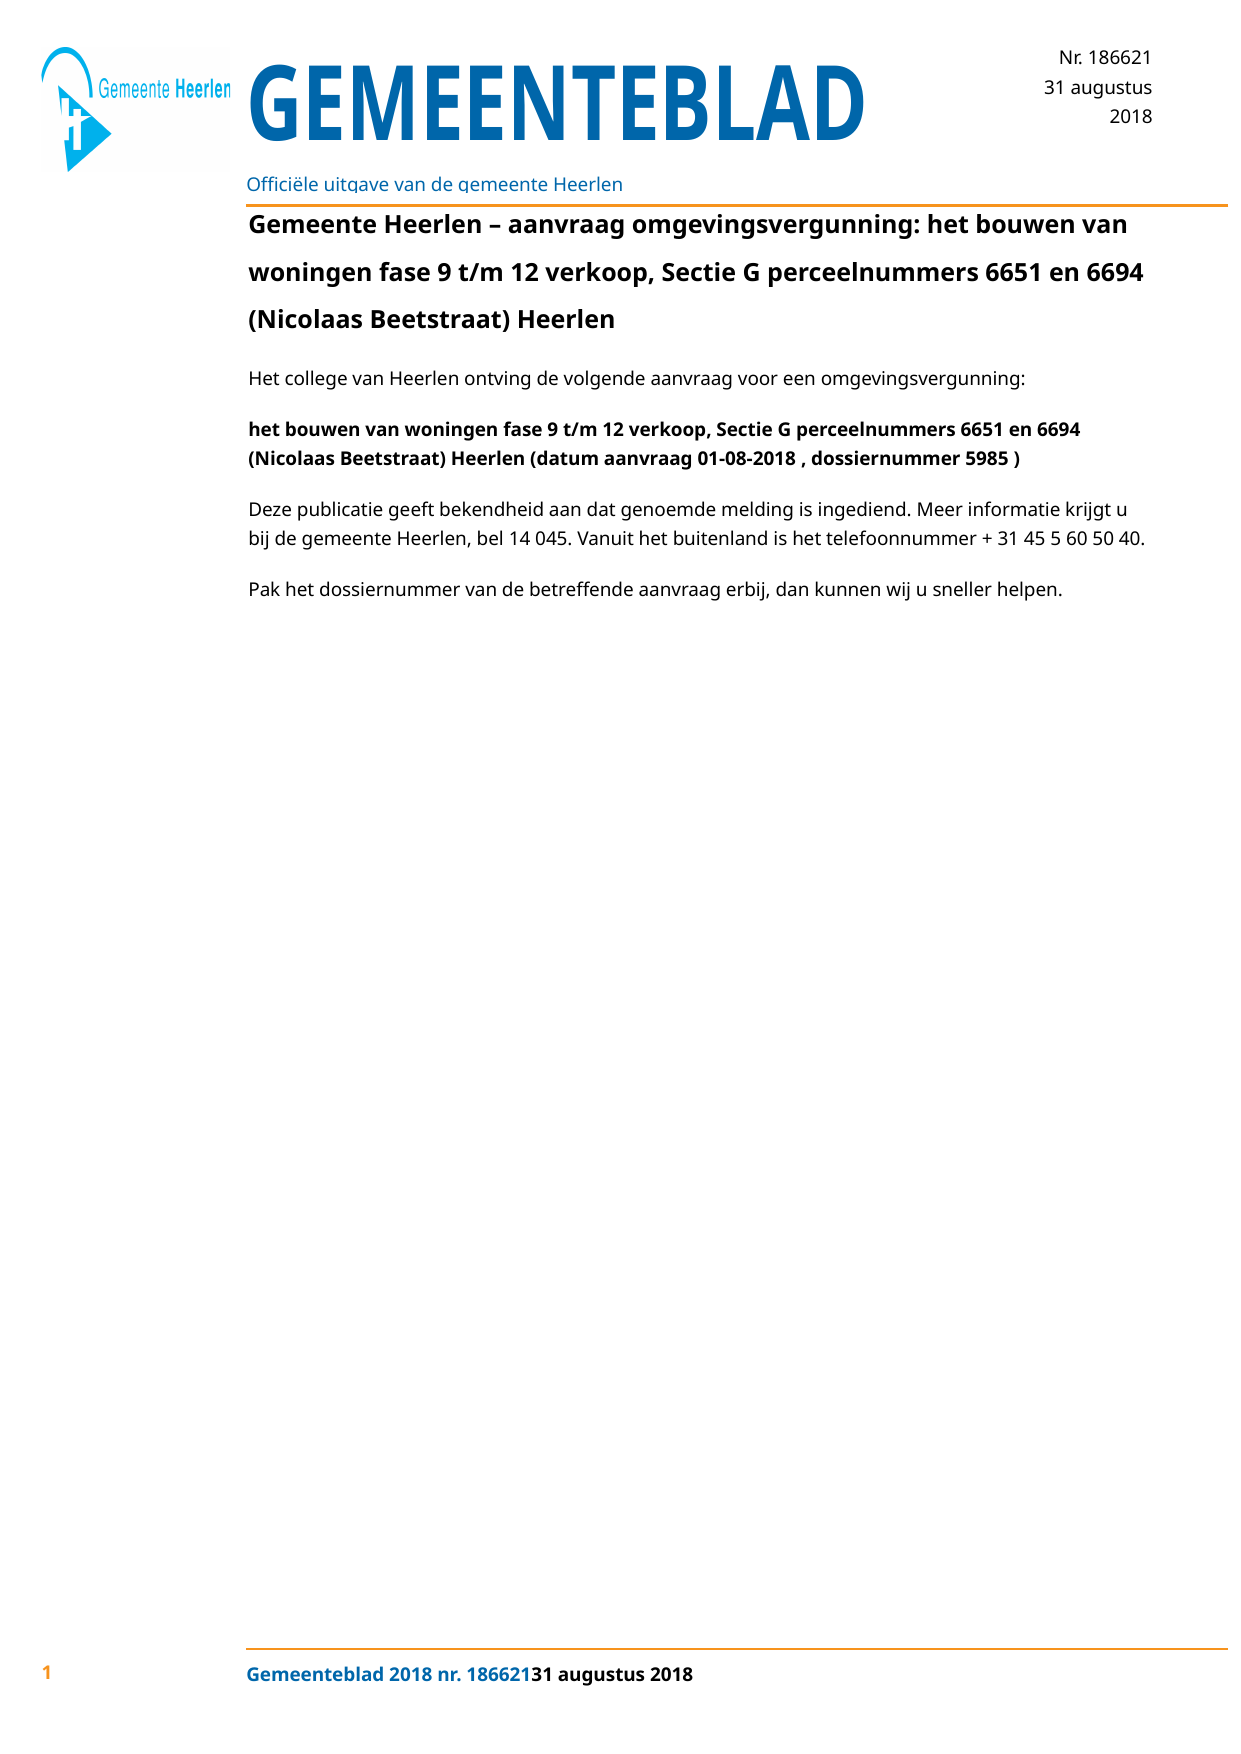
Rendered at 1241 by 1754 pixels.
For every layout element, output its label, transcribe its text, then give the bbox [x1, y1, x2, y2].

picture [41, 47, 58, 70]
text Gemeente Heerlen – aanvraag omgevingsvergunning: het bouwen van woningen fase 9 t/m 12 verkoop, Sectie G perceelnummers 6651 en 6694 (Nicolaas Beetstraat) Heerlen [248, 207, 1152, 336]
picture [41, 47, 231, 172]
text Het college van Heerlen ontving de volgende aanvraag voor een omgevingsvergunning: [248, 366, 1152, 391]
text Deze publicatie geeft bekendheid aan dat genoemde melding is ingediend. Meer informatie krijgt u bij de gemeente Heerlen, bel 14 045. Vanuit het buitenland is het telefoonnummer + 31 45 5 60 50 40. [248, 496, 1152, 551]
text Pak het dossiernummer van de betreffende aanvraag erbij, dan kunnen wij u sneller helpen. [248, 576, 1152, 602]
text het bouwen van woningen fase 9 t/m 12 verkoop, Sectie G perceelnummers 6651 en 6694 (Nicolaas Beetstraat) Heerlen (datum aanvraag 01-08-2018 , dossiernummer 5985 ) [248, 416, 1152, 471]
